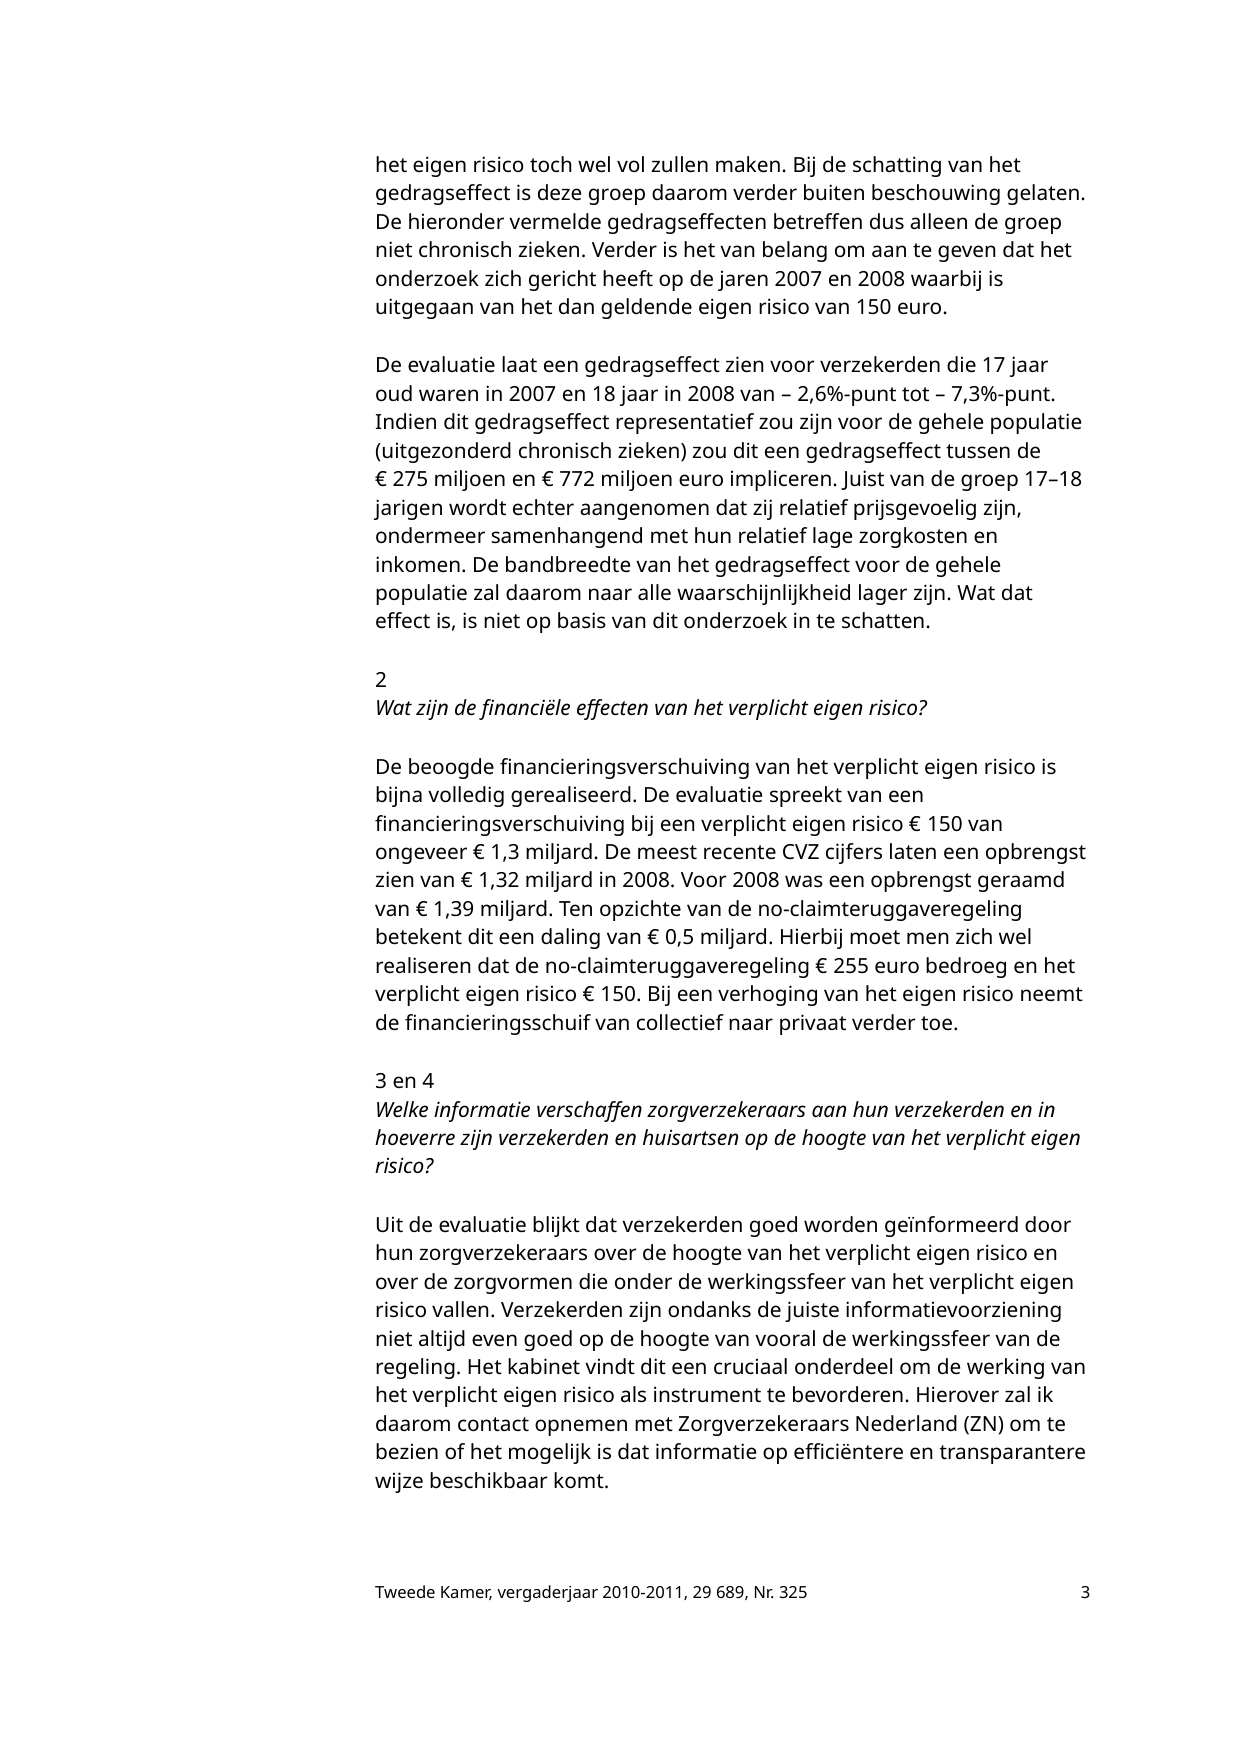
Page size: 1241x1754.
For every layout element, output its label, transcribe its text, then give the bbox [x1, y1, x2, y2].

text 2 [375, 665, 1090, 693]
text 3 en 4 [375, 1066, 1090, 1095]
text Uit de evaluatie blijkt dat verzekerden goed worden geïnformeerd door hun zorgverzekeraars over de hoogte van het verplicht eigen risico en over de zorgvormen die onder de werkingssfeer van het verplicht eigen risico vallen. Verzekerden zijn ondanks de juiste informatievoorziening niet altijd even goed op de hoogte van vooral de werkingssfeer van de regeling. Het kabinet vindt dit een cruciaal onderdeel om de werking van het verplicht eigen risico als instrument te bevorderen. Hierover zal ik daarom contact opnemen met Zorgverzekeraars Nederland (ZN) om te bezien of het mogelijk is dat informatie op efficiëntere en transparantere wijze beschikbaar komt. [375, 1210, 1090, 1494]
text Welke informatie verschaffen zorgverzekeraars aan hun verzekerden en in hoeverre zijn verzekerden en huisartsen op de hoogte van het verplicht eigen risico? [375, 1095, 1090, 1180]
text De evaluatie laat een gedragseffect zien voor verzekerden die 17 jaar oud waren in 2007 en 18 jaar in 2008 van – 2,6%-punt tot – 7,3%-punt. Indien dit gedragseffect representatief zou zijn voor de gehele populatie (uitgezonderd chronisch zieken) zou dit een gedragseffect tussen de € 275 miljoen en € 772 miljoen euro impliceren. Juist van de groep 17–18 jarigen wordt echter aangenomen dat zij relatief prijsgevoelig zijn, ondermeer samenhangend met hun relatief lage zorgkosten en inkomen. De bandbreedte van het gedragseffect voor de gehele populatie zal daarom naar alle waarschijnlijkheid lager zijn. Wat dat effect is, is niet op basis van dit onderzoek in te schatten. [375, 351, 1090, 635]
text het eigen risico toch wel vol zullen maken. Bij de schatting van het gedragseffect is deze groep daarom verder buiten beschouwing gelaten. De hieronder vermelde gedragseffecten betreffen dus alleen de groep niet chronisch zieken. Verder is het van belang om aan te geven dat het onderzoek zich gericht heeft op de jaren 2007 en 2008 waarbij is uitgegaan van het dan geldende eigen risico van 150 euro. [375, 150, 1090, 321]
text De beoogde financieringsverschuiving van het verplicht eigen risico is bijna volledig gerealiseerd. De evaluatie spreekt van een financieringsverschuiving bij een verplicht eigen risico € 150 van ongeveer € 1,3 miljard. De meest recente CVZ cijfers laten een opbrengst zien van € 1,32 miljard in 2008. Voor 2008 was een opbrengst geraamd van € 1,39 miljard. Ten opzichte van de no-claimteruggaveregeling betekent dit een daling van € 0,5 miljard. Hierbij moet men zich wel realiseren dat de no-claimteruggaveregeling € 255 euro bedroeg en het verplicht eigen risico € 150. Bij een verhoging van het eigen risico neemt de financieringsschuif van collectief naar privaat verder toe. [375, 752, 1090, 1036]
text Wat zijn de financiële effecten van het verplicht eigen risico? [375, 693, 1090, 722]
